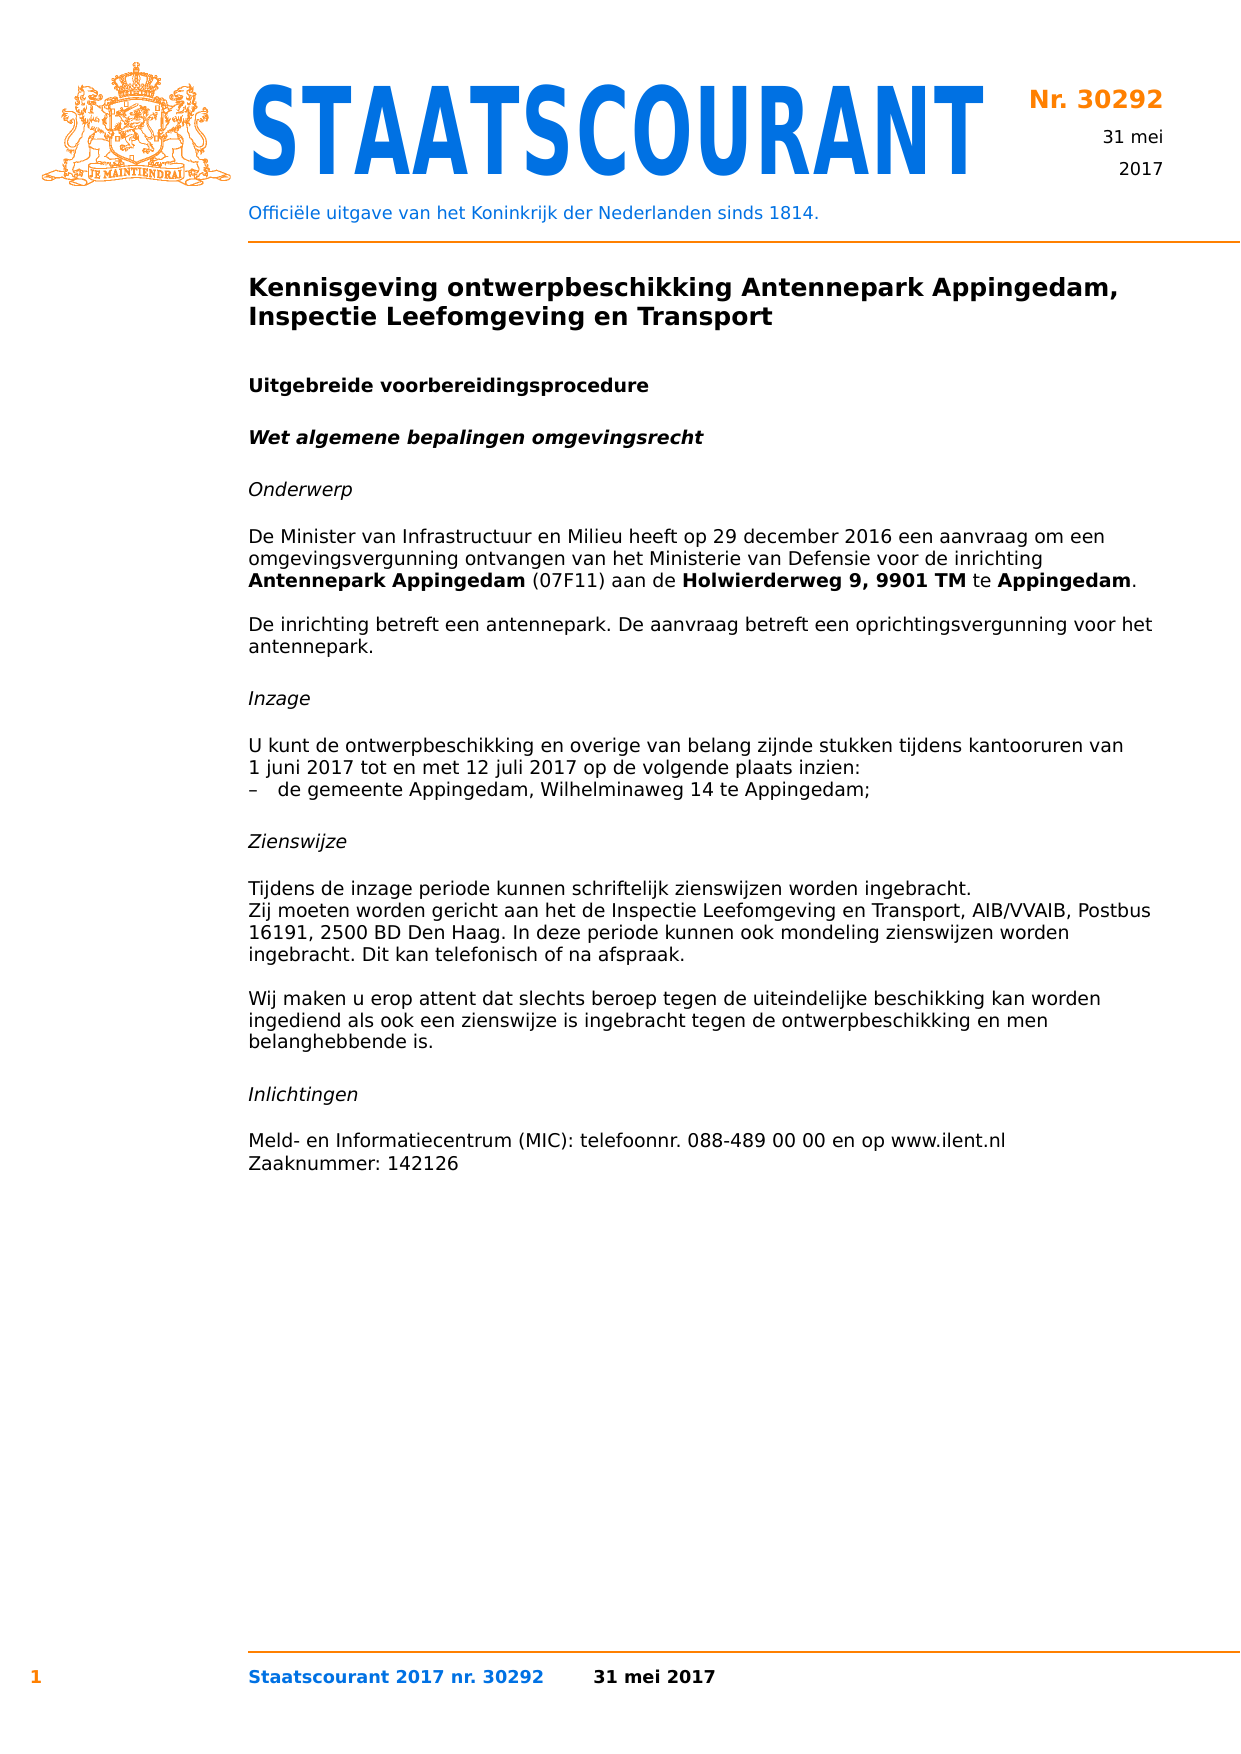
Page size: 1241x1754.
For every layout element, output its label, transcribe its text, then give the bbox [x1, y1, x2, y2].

text Zij moeten worden gericht aan het de Inspectie Leefomgeving en Transport, AIB/VVAIB, Postbus 16191, 2500 BD Den Haag. In deze periode kunnen ook mondeling zienswijzen worden ingebracht. Dit kan telefonisch of na afspraak. [248, 900, 1163, 966]
subtitle Uitgebreide voorbereidingsprocedure [248, 375, 1163, 397]
table_header Nr. 30292 [998, 62, 1240, 121]
text U kunt de ontwerpbeschikking en overige van belang zijnde stukken tijdens kantooruren van 1 juni 2017 tot en met 12 juli 2017 op de volgende plaats inzien: [248, 735, 1163, 779]
subtitle Wet algemene bepalingen omgevingsrecht [248, 427, 1163, 449]
text De inrichting betreft een antennepark. De aanvraag betreft een oprichtingsvergunning voor het antennepark. [248, 614, 1163, 658]
text Zaaknummer: 142126 [248, 1152, 1163, 1174]
table_header [25, 62, 248, 241]
subtitle Inzage [248, 688, 1163, 710]
table_cell Officiële uitgave van het Koninkrijk der Nederlanden sinds 1814. [248, 203, 1240, 241]
subtitle Zienswijze [248, 831, 1163, 853]
text De Minister van Infrastructuur en Milieu heeft op 29 december 2016 een aanvraag om een omgevingsvergunning ontvangen van het Ministerie van Defensie voor de inrichting Antennepark Appingedam (07F11) aan de Holwierderweg 9, 9901 TM te Appingedam. [248, 526, 1163, 592]
table_cell 2017 [998, 153, 1240, 203]
subtitle Inlichtingen [248, 1083, 1163, 1105]
subtitle Kennisgeving ontwerpbeschikking Antennepark Appingedam, Inspectie Leefomgeving en Transport [248, 273, 1163, 331]
picture [41, 62, 231, 186]
text Tijdens de inzage periode kunnen schriftelijk zienswijzen worden ingebracht. [248, 878, 1163, 900]
text Meld- en Informatiecentrum (MIC): telefoonnr. 088-489 00 00 en op www.ilent.nl [248, 1130, 1163, 1152]
table_cell 31 mei [998, 121, 1240, 153]
text Wij maken u erop attent dat slechts beroep tegen de uiteindelijke beschikking kan worden ingediend als ook een zienswijze is ingebracht tegen de ontwerpbeschikking en men belanghebbende is. [248, 987, 1163, 1053]
table_header STAATSCOURANT [248, 62, 998, 203]
subtitle Onderwerp [248, 479, 1163, 501]
text – de gemeente Appingedam, Wilhelminaweg 14 te Appingedam; [248, 779, 1163, 801]
